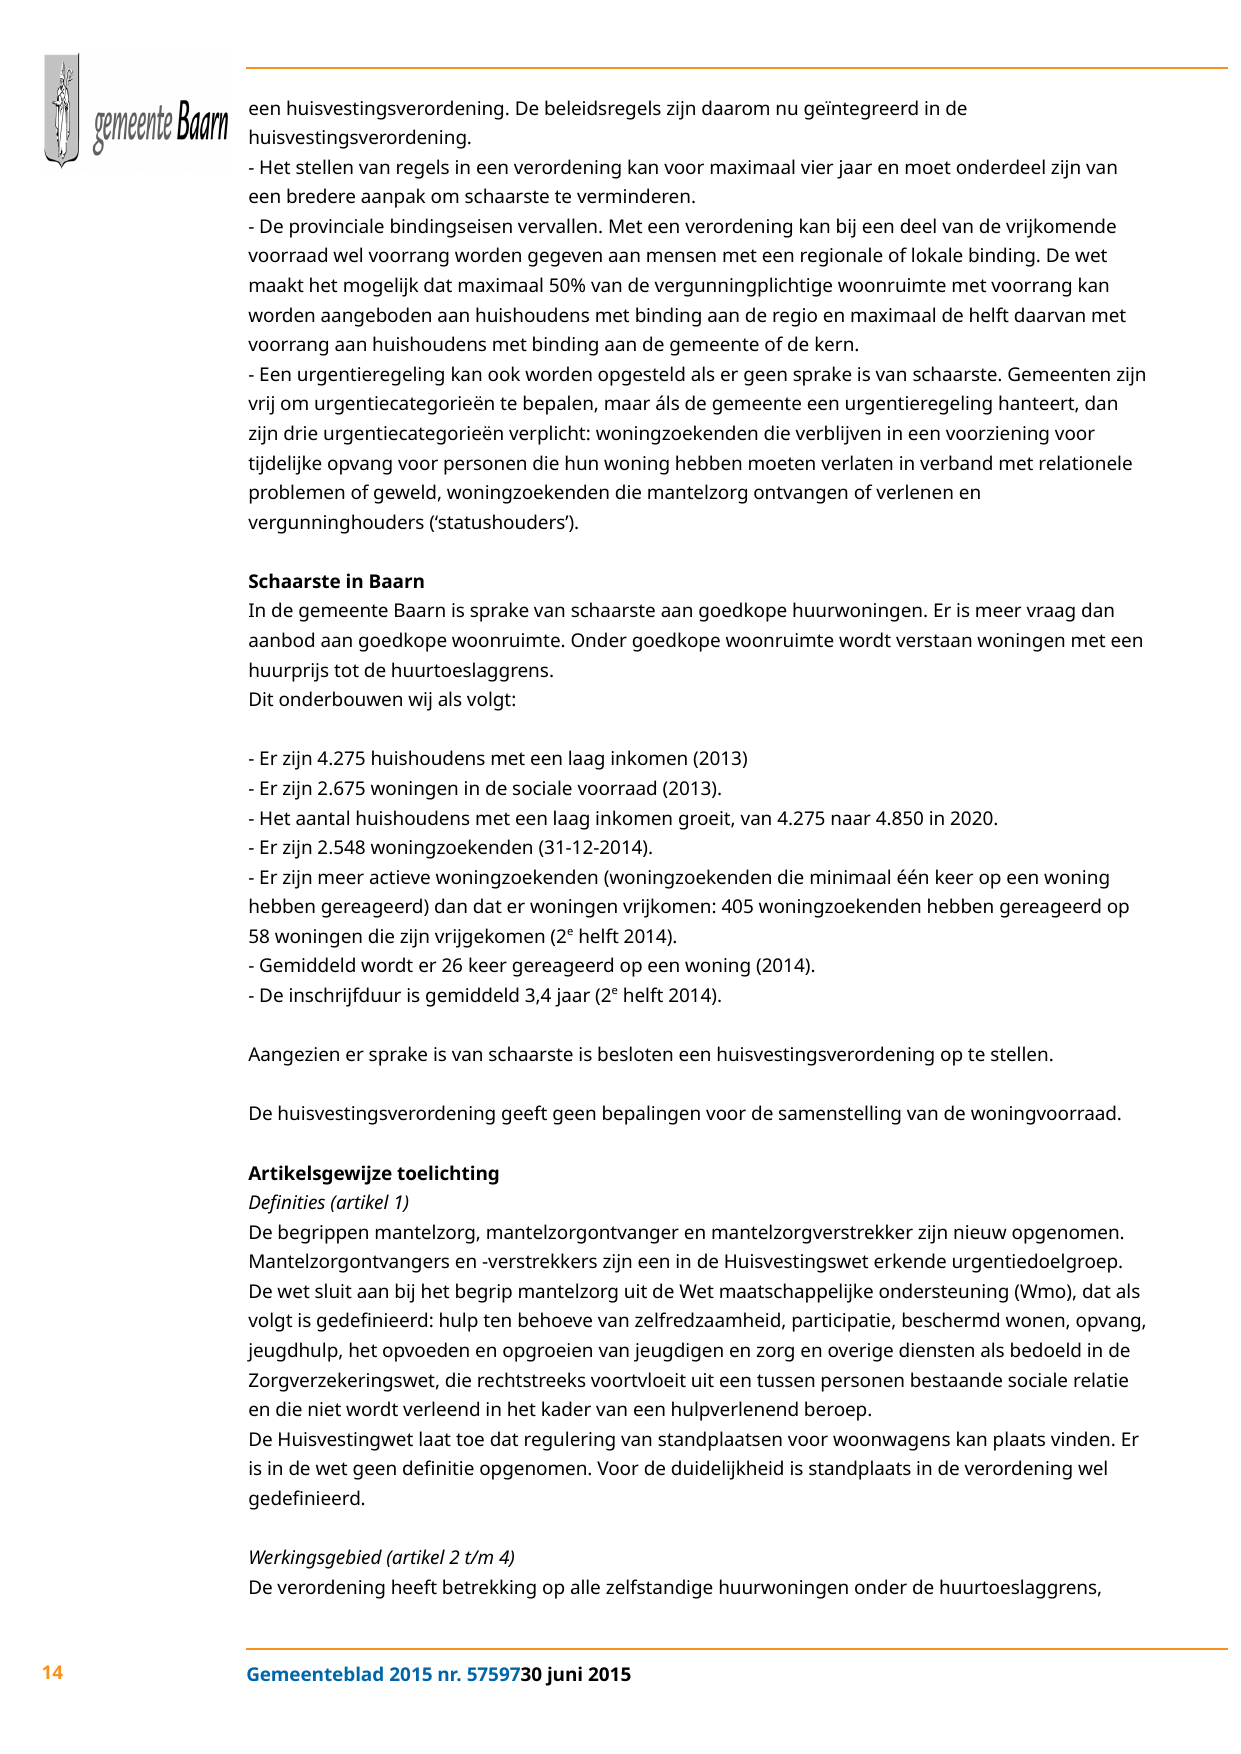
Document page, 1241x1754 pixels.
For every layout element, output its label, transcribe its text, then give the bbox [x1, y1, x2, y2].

text Aangezien er sprake is van schaarste is besloten een huisvestingsverordening op te stellen. [248, 1041, 1152, 1067]
text Definities (artikel 1) [248, 1189, 1152, 1215]
text - Er zijn 4.275 huishoudens met een laag inkomen (2013) [248, 746, 1152, 771]
picture [41, 47, 231, 172]
text De begrippen mantelzorg, mantelzorgontvanger en mantelzorgverstrekker zijn nieuw opgenomen. Mantelzorgontvangers en -verstrekkers zijn een in de Huisvestingswet erkende urgentiedoelgroep. De wet sluit aan bij het begrip mantelzorg uit de Wet maatschappelijke ondersteuning (Wmo), dat als volgt is gedefinieerd: hulp ten behoeve van zelfredzaamheid, participatie, beschermd wonen, opvang, jeugdhulp, het opvoeden en opgroeien van jeugdigen en zorg en overige diensten als bedoeld in de Zorgverzekeringswet, die rechtstreeks voortvloeit uit een tussen personen bestaande sociale relatie en die niet wordt verleend in het kader van een hulpverlenend beroep. [248, 1219, 1152, 1422]
text - De inschrijfduur is gemiddeld 3,4 jaar (2e helft 2014). [248, 982, 1152, 1008]
text Schaarste in Baarn [248, 568, 1152, 594]
text Artikelsgewijze toelichting [248, 1160, 1152, 1186]
text De verordening heeft betrekking op alle zelfstandige huurwoningen onder de huurtoeslaggrens, [248, 1574, 1152, 1600]
text - Het stellen van regels in een verordening kan voor maximaal vier jaar en moet onderdeel zijn van een bredere aanpak om schaarste te verminderen. [248, 154, 1152, 209]
text - Gemiddeld wordt er 26 keer gereageerd op een woning (2014). [248, 953, 1152, 978]
text - Een urgentieregeling kan ook worden opgesteld als er geen sprake is van schaarste. Gemeenten zijn vrij om urgentiecategorieën te bepalen, maar áls de gemeente een urgentieregeling hanteert, dan zijn drie urgentiecategorieën verplicht: woningzoekenden die verblijven in een voorziening voor tijdelijke opvang voor personen die hun woning hebben moeten verlaten in verband met relationele problemen of geweld, woningzoekenden die mantelzorg ontvangen of verlenen en vergunninghouders (‘statushouders’). [248, 361, 1152, 535]
text - Er zijn 2.548 woningzoekenden (31-12-2014). [248, 834, 1152, 860]
text De Huisvestingwet laat toe dat regulering van standplaatsen voor woonwagens kan plaats vinden. Er is in de wet geen definitie opgenomen. Voor de duidelijkheid is standplaats in de verordening wel gedefinieerd. [248, 1426, 1152, 1511]
text - De provinciale bindingseisen vervallen. Met een verordening kan bij een deel van de vrijkomende voorraad wel voorrang worden gegeven aan mensen met een regionale of lokale binding. De wet maakt het mogelijk dat maximaal 50% van de vergunningplichtige woonruimte met voorrang kan worden aangeboden aan huishoudens met binding aan de regio en maximaal de helft daarvan met voorrang aan huishoudens met binding aan de gemeente of de kern. [248, 213, 1152, 357]
text - Het aantal huishoudens met een laag inkomen groeit, van 4.275 naar 4.850 in 2020. [248, 805, 1152, 831]
text In de gemeente Baarn is sprake van schaarste aan goedkope huurwoningen. Er is meer vraag dan aanbod aan goedkope woonruimte. Onder goedkope woonruimte wordt verstaan woningen met een huurprijs tot de huurtoeslaggrens. [248, 598, 1152, 683]
text - Er zijn 2.675 woningen in de sociale voorraad (2013). [248, 775, 1152, 801]
text De huisvestingsverordening geeft geen bepalingen voor de samenstelling van de woningvoorraad. [248, 1101, 1152, 1126]
text Dit onderbouwen wij als volgt: [248, 686, 1152, 712]
text Werkingsgebied (artikel 2 t/m 4) [248, 1544, 1152, 1570]
text een huisvestingsverordening. De beleidsregels zijn daarom nu geïntegreerd in de huisvestingsverordening. [248, 95, 1152, 150]
text - Er zijn meer actieve woningzoekenden (woningzoekenden die minimaal één keer op een woning hebben gereageerd) dan dat er woningen vrijkomen: 405 woningzoekenden hebben gereageerd op 58 woningen die zijn vrijgekomen (2e helft 2014). [248, 864, 1152, 949]
